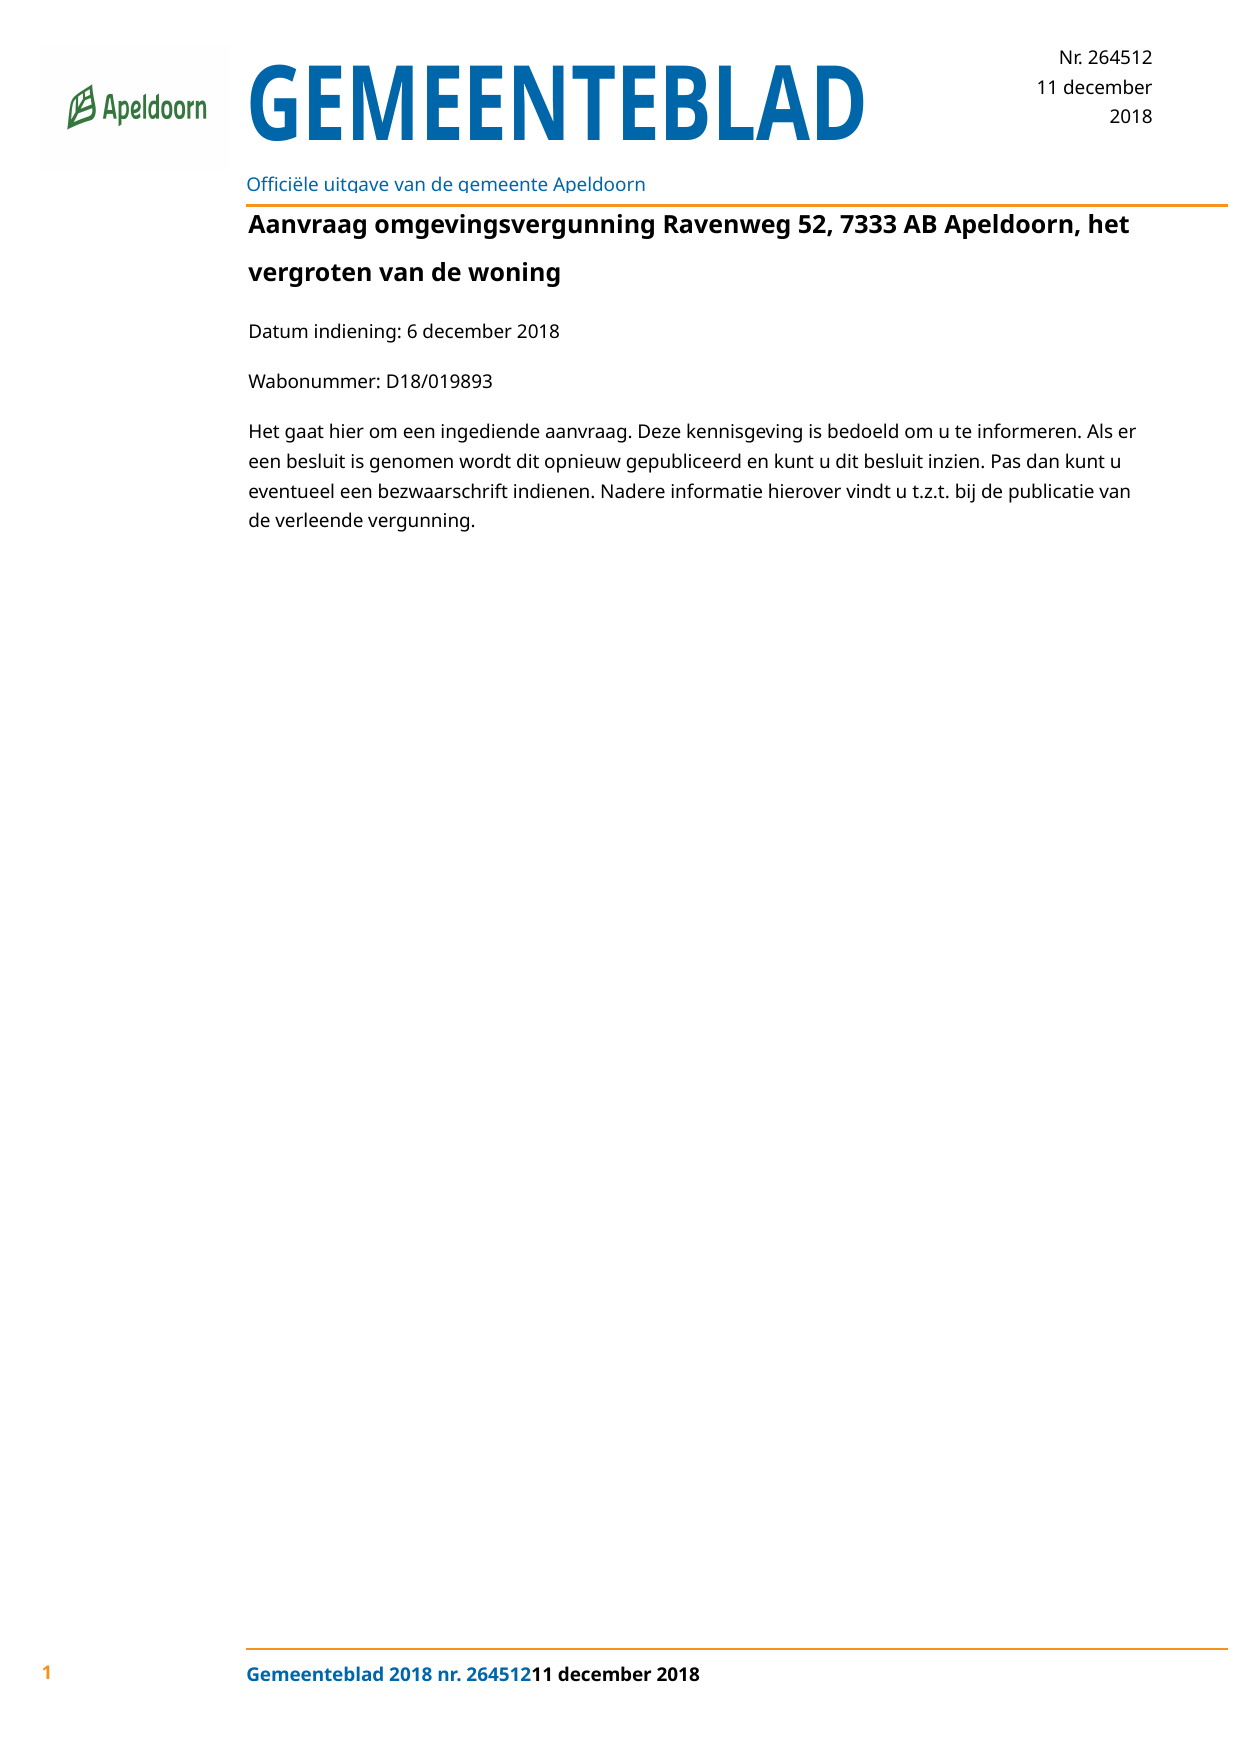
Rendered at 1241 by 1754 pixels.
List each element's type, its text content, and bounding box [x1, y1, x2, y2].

picture [41, 47, 231, 172]
text Datum indiening: 6 december 2018 [248, 318, 1152, 344]
text Het gaat hier om een ingediende aanvraag. Deze kennisgeving is bedoeld om u te informeren. Als er een besluit is genomen wordt dit opnieuw gepubliceerd en kunt u dit besluit inzien. Pas dan kunt u eventueel een bezwaarschrift indienen. Nadere informatie hierover vindt u t.z.t. bij de publicatie van de verleende vergunning. [248, 419, 1152, 533]
text Wabonummer: D18/019893 [248, 368, 1152, 394]
text Aanvraag omgevingsvergunning Ravenweg 52, 7333 AB Apeldoorn, het vergroten van de woning [248, 207, 1152, 288]
